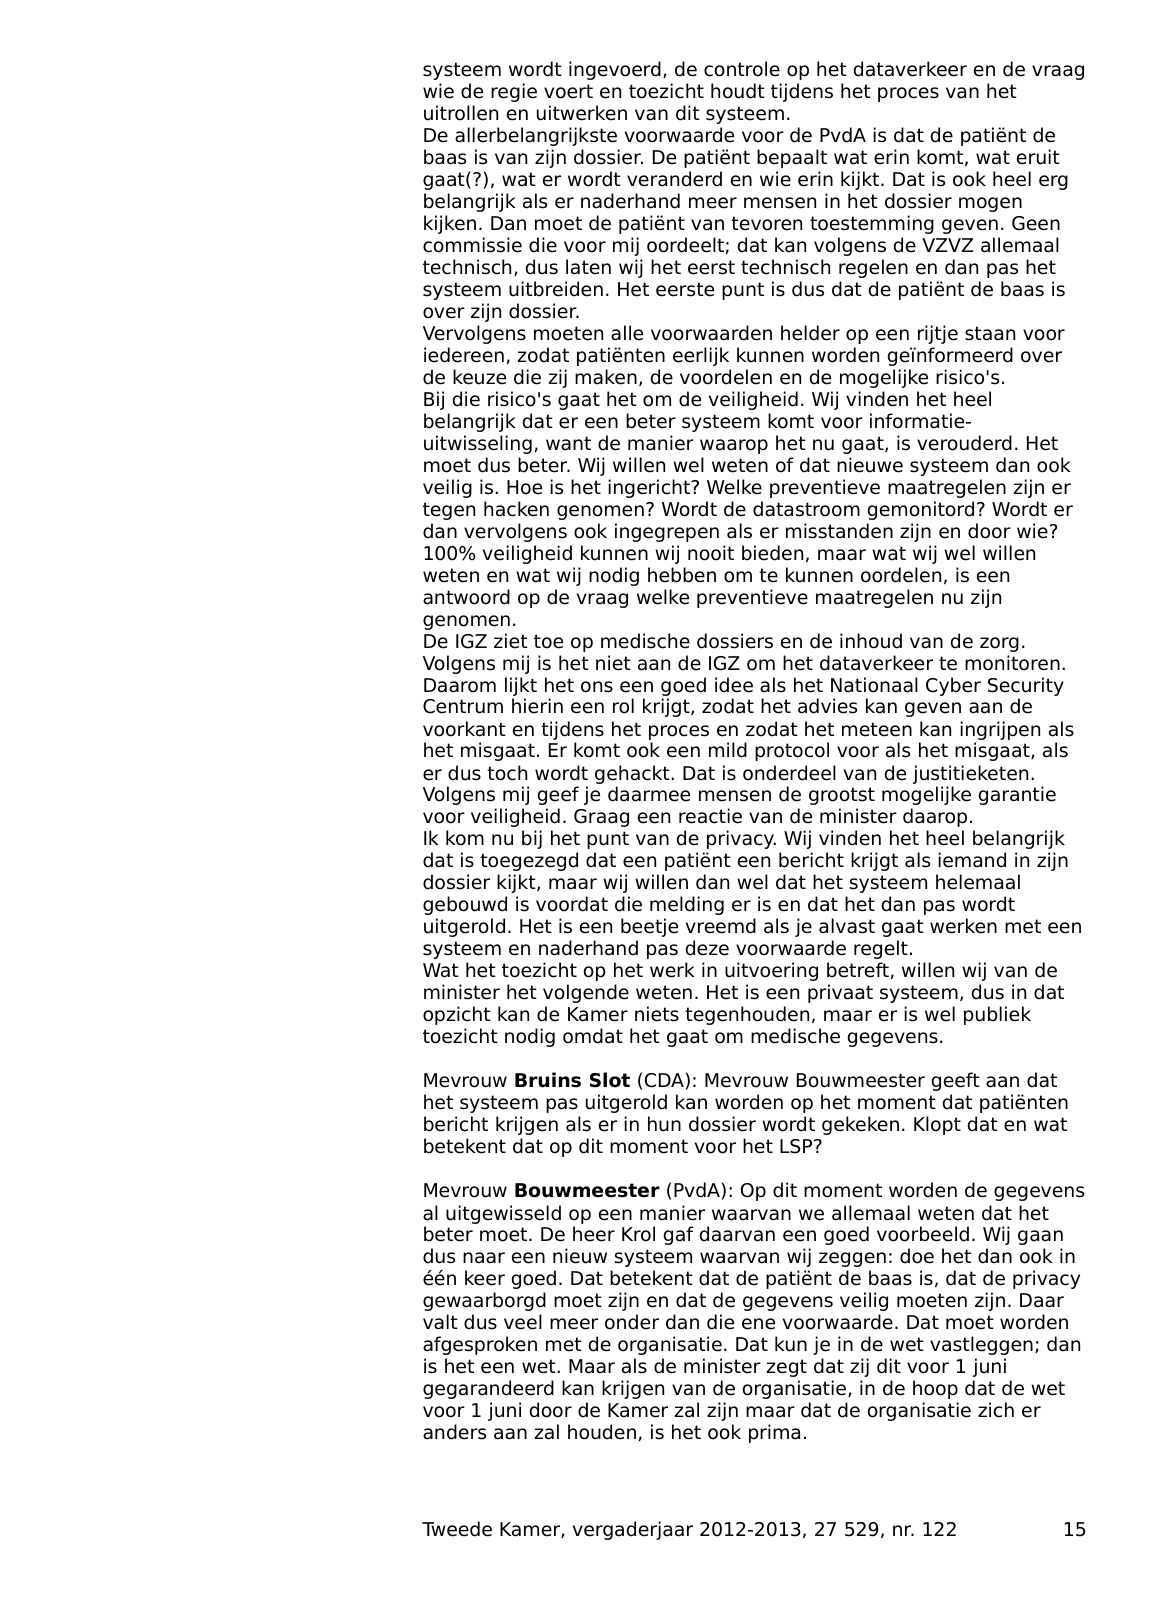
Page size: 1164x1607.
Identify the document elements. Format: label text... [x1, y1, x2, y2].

text De IGZ ziet toe op medische dossiers en de inhoud van de zorg. Volgens mij is het niet aan de IGZ om het dataverkeer te monitoren. Daarom lijkt het ons een goed idee als het Nationaal Cyber Security Centrum hierin een rol krijgt, zodat het advies kan geven aan de voorkant en tijdens het proces en zodat het meteen kan ingrijpen als het misgaat. Er komt ook een mild protocol voor als het misgaat, als er dus toch wordt gehackt. Dat is onderdeel van de justitieketen. Volgens mij geef je daarmee mensen de grootst mogelijke garantie voor veiligheid. Graag een reactie van de minister daarop. [422, 631, 1087, 828]
text Ik kom nu bij het punt van de privacy. Wij vinden het heel belangrijk dat is toegezegd dat een patiënt een bericht krijgt als iemand in zijn dossier kijkt, maar wij willen dan wel dat het systeem helemaal gebouwd is voordat die melding er is en dat het dan pas wordt uitgerold. Het is een beetje vreemd als je alvast gaat werken met een systeem en naderhand pas deze voorwaarde regelt. [422, 828, 1087, 960]
text Vervolgens moeten alle voorwaarden helder op een rijtje staan voor iedereen, zodat patiënten eerlijk kunnen worden geïnformeerd over de keuze die zij maken, de voordelen en de mogelijke risico's. [422, 323, 1087, 389]
text De allerbelangrijkste voorwaarde voor de PvdA is dat de patiënt de baas is van zijn dossier. De patiënt bepaalt wat erin komt, wat eruit gaat(?), wat er wordt veranderd en wie erin kijkt. Dat is ook heel erg belangrijk als er naderhand meer mensen in het dossier mogen kijken. Dan moet de patiënt van tevoren toestemming geven. Geen commissie die voor mij oordeelt; dat kan volgens de VZVZ allemaal technisch, dus laten wij het eerst technisch regelen en dan pas het systeem uitbreiden. Het eerste punt is dus dat de patiënt de baas is over zijn dossier. [422, 125, 1087, 323]
text Wat het toezicht op het werk in uitvoering betreft, willen wij van de minister het volgende weten. Het is een privaat systeem, dus in dat opzicht kan de Kamer niets tegenhouden, maar er is wel publiek toezicht nodig omdat het gaat om medische gegevens. [422, 960, 1087, 1048]
text systeem wordt ingevoerd, de controle op het dataverkeer en de vraag wie de regie voert en toezicht houdt tijdens het proces van het uitrollen en uitwerken van dit systeem. [422, 59, 1087, 125]
text Mevrouw Bruins Slot (CDA): Mevrouw Bouwmeester geeft aan dat het systeem pas uitgerold kan worden op het moment dat patiënten bericht krijgen als er in hun dossier wordt gekeken. Klopt dat en wat betekent dat op dit moment voor het LSP? [422, 1070, 1087, 1158]
text Mevrouw Bouwmeester (PvdA): Op dit moment worden de gegevens al uitgewisseld op een manier waarvan we allemaal weten dat het beter moet. De heer Krol gaf daarvan een goed voorbeeld. Wij gaan dus naar een nieuw systeem waarvan wij zeggen: doe het dan ook in één keer goed. Dat betekent dat de patiënt de baas is, dat de privacy gewaarborgd moet zijn en dat de gegevens veilig moeten zijn. Daar valt dus veel meer onder dan die ene voorwaarde. Dat moet worden afgesproken met de organisatie. Dat kun je in de wet vastleggen; dan is het een wet. Maar als de minister zegt dat zij dit voor 1 juni gegarandeerd kan krijgen van de organisatie, in de hoop dat de wet voor 1 juni door de Kamer zal zijn maar dat de organisatie zich er anders aan zal houden, is het ook prima. [422, 1180, 1087, 1444]
text Bij die risico's gaat het om de veiligheid. Wij vinden het heel belangrijk dat er een beter systeem komt voor informatie-uitwisseling, want de manier waarop het nu gaat, is verouderd. Het moet dus beter. Wij willen wel weten of dat nieuwe systeem dan ook veilig is. Hoe is het ingericht? Welke preventieve maatregelen zijn er tegen hacken genomen? Wordt de datastroom gemonitord? Wordt er dan vervolgens ook ingegrepen als er misstanden zijn en door wie? 100% veiligheid kunnen wij nooit bieden, maar wat wij wel willen weten en wat wij nodig hebben om te kunnen oordelen, is een antwoord op de vraag welke preventieve maatregelen nu zijn genomen. [422, 389, 1087, 631]
